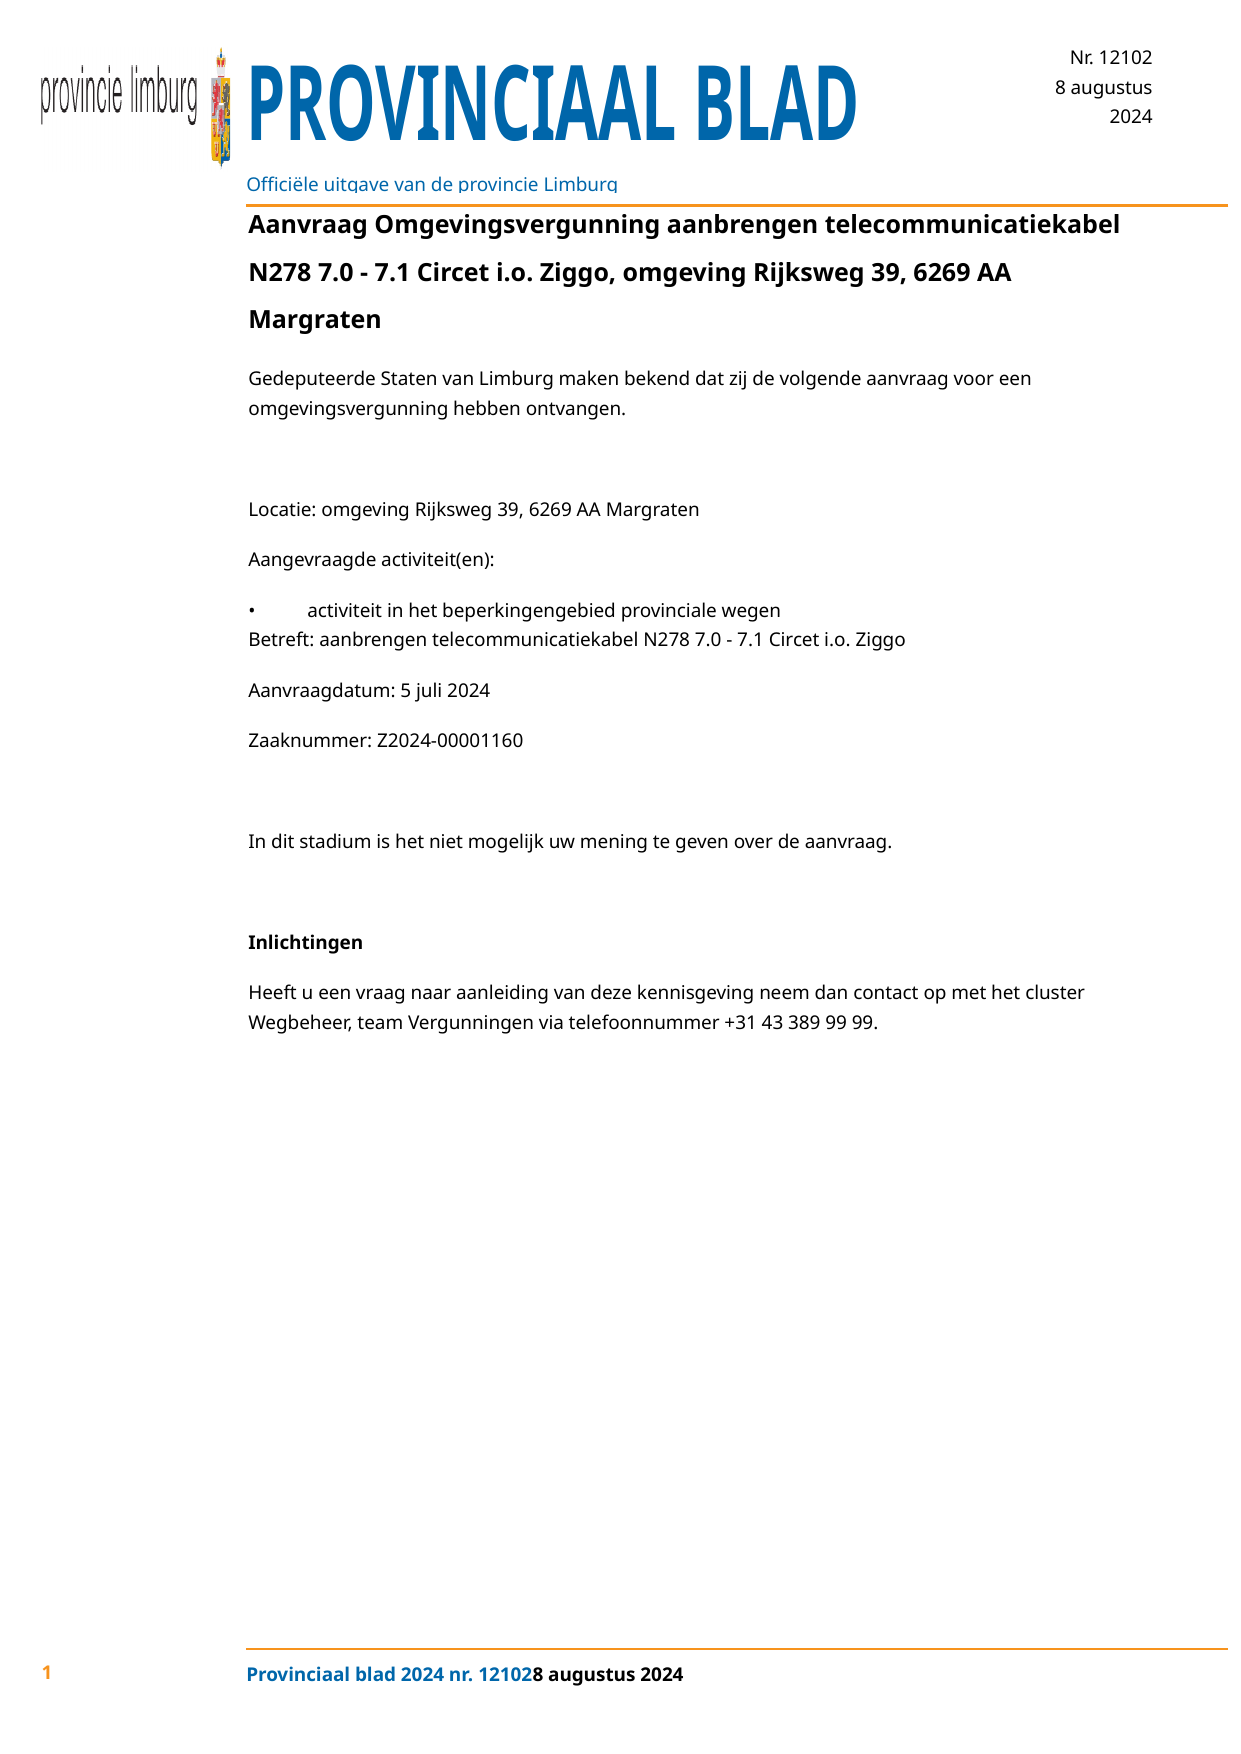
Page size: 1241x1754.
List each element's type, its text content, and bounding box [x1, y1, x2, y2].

list activiteit in het beperkingengebied provinciale wegen [248, 597, 1152, 622]
text Aanvraag Omgevingsvergunning aanbrengen telecommunicatiekabel N278 7.0 - 7.1 Circet i.o. Ziggo, omgeving Rijksweg 39, 6269 AA Margraten [248, 207, 1152, 336]
text Gedeputeerde Staten van Limburg maken bekend dat zij de volgende aanvraag voor een omgevingsvergunning hebben ontvangen. [248, 366, 1152, 421]
picture [41, 47, 231, 172]
text In dit stadium is het niet mogelijk uw mening te geven over de aanvraag. [248, 828, 1152, 854]
text Betreft: aanbrengen telecommunicatiekabel N278 7.0 - 7.1 Circet i.o. Ziggo [248, 626, 1152, 652]
text Locatie: omgeving Rijksweg 39, 6269 AA Margraten [248, 496, 1152, 522]
text Inlichtingen [248, 929, 1152, 954]
text Aangevraagde activiteit(en): [248, 546, 1152, 572]
text Heeft u een vraag naar aanleiding van deze kennisgeving neem dan contact op met het cluster Wegbeheer, team Vergunningen via telefoonnummer +31 43 389 99 99. [248, 979, 1152, 1034]
text Zaaknummer: Z2024-00001160 [248, 727, 1152, 753]
text Aanvraagdatum: 5 juli 2024 [248, 677, 1152, 702]
